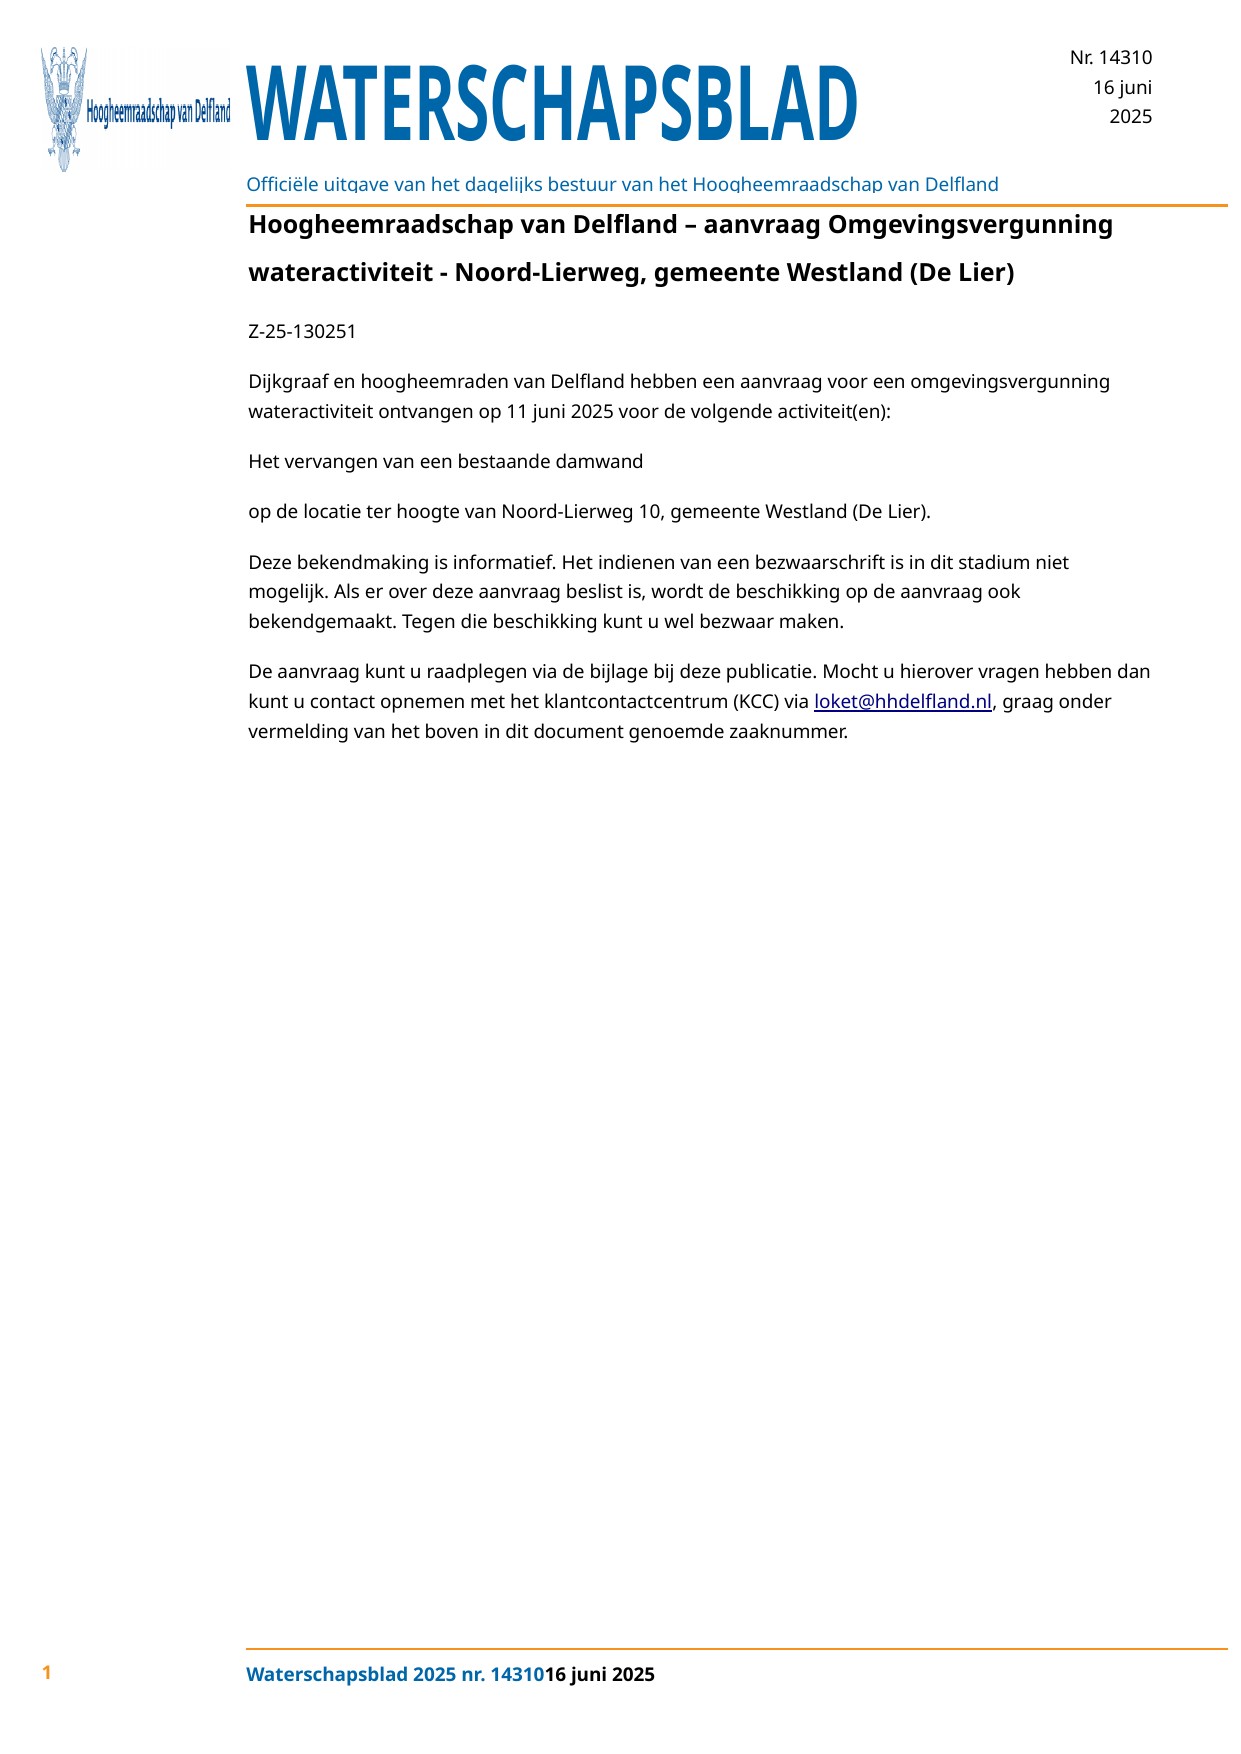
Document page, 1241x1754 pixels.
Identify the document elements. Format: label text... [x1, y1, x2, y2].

picture [41, 47, 231, 172]
text op de locatie ter hoogte van Noord-Lierweg 10, gemeente Westland (De Lier). [248, 499, 1152, 524]
text Hoogheemraadschap van Delfland – aanvraag Omgevingsvergunning wateractiviteit - Noord-Lierweg, gemeente Westland (De Lier) [248, 207, 1152, 288]
text Het vervangen van een bestaande damwand [248, 448, 1152, 474]
text De aanvraag kunt u raadplegen via de bijlage bij deze publicatie. Mocht u hierover vragen hebben dan kunt u contact opnemen met het klantcontactcentrum (KCC) via loket@hhdelfland.nl, graag onder vermelding van het boven in dit document genoemde zaaknummer. [248, 659, 1152, 744]
text Deze bekendmaking is informatief. Het indienen van een bezwaarschrift is in dit stadium niet mogelijk. Als er over deze aanvraag beslist is, wordt de beschikking op de aanvraag ook bekendgemaakt. Tegen die beschikking kunt u wel bezwaar maken. [248, 549, 1152, 634]
text Z-25-130251 [248, 318, 1152, 344]
text Dijkgraaf en hoogheemraden van Delfland hebben een aanvraag voor een omgevingsvergunning wateractiviteit ontvangen op 11 juni 2025 voor de volgende activiteit(en): [248, 368, 1152, 424]
